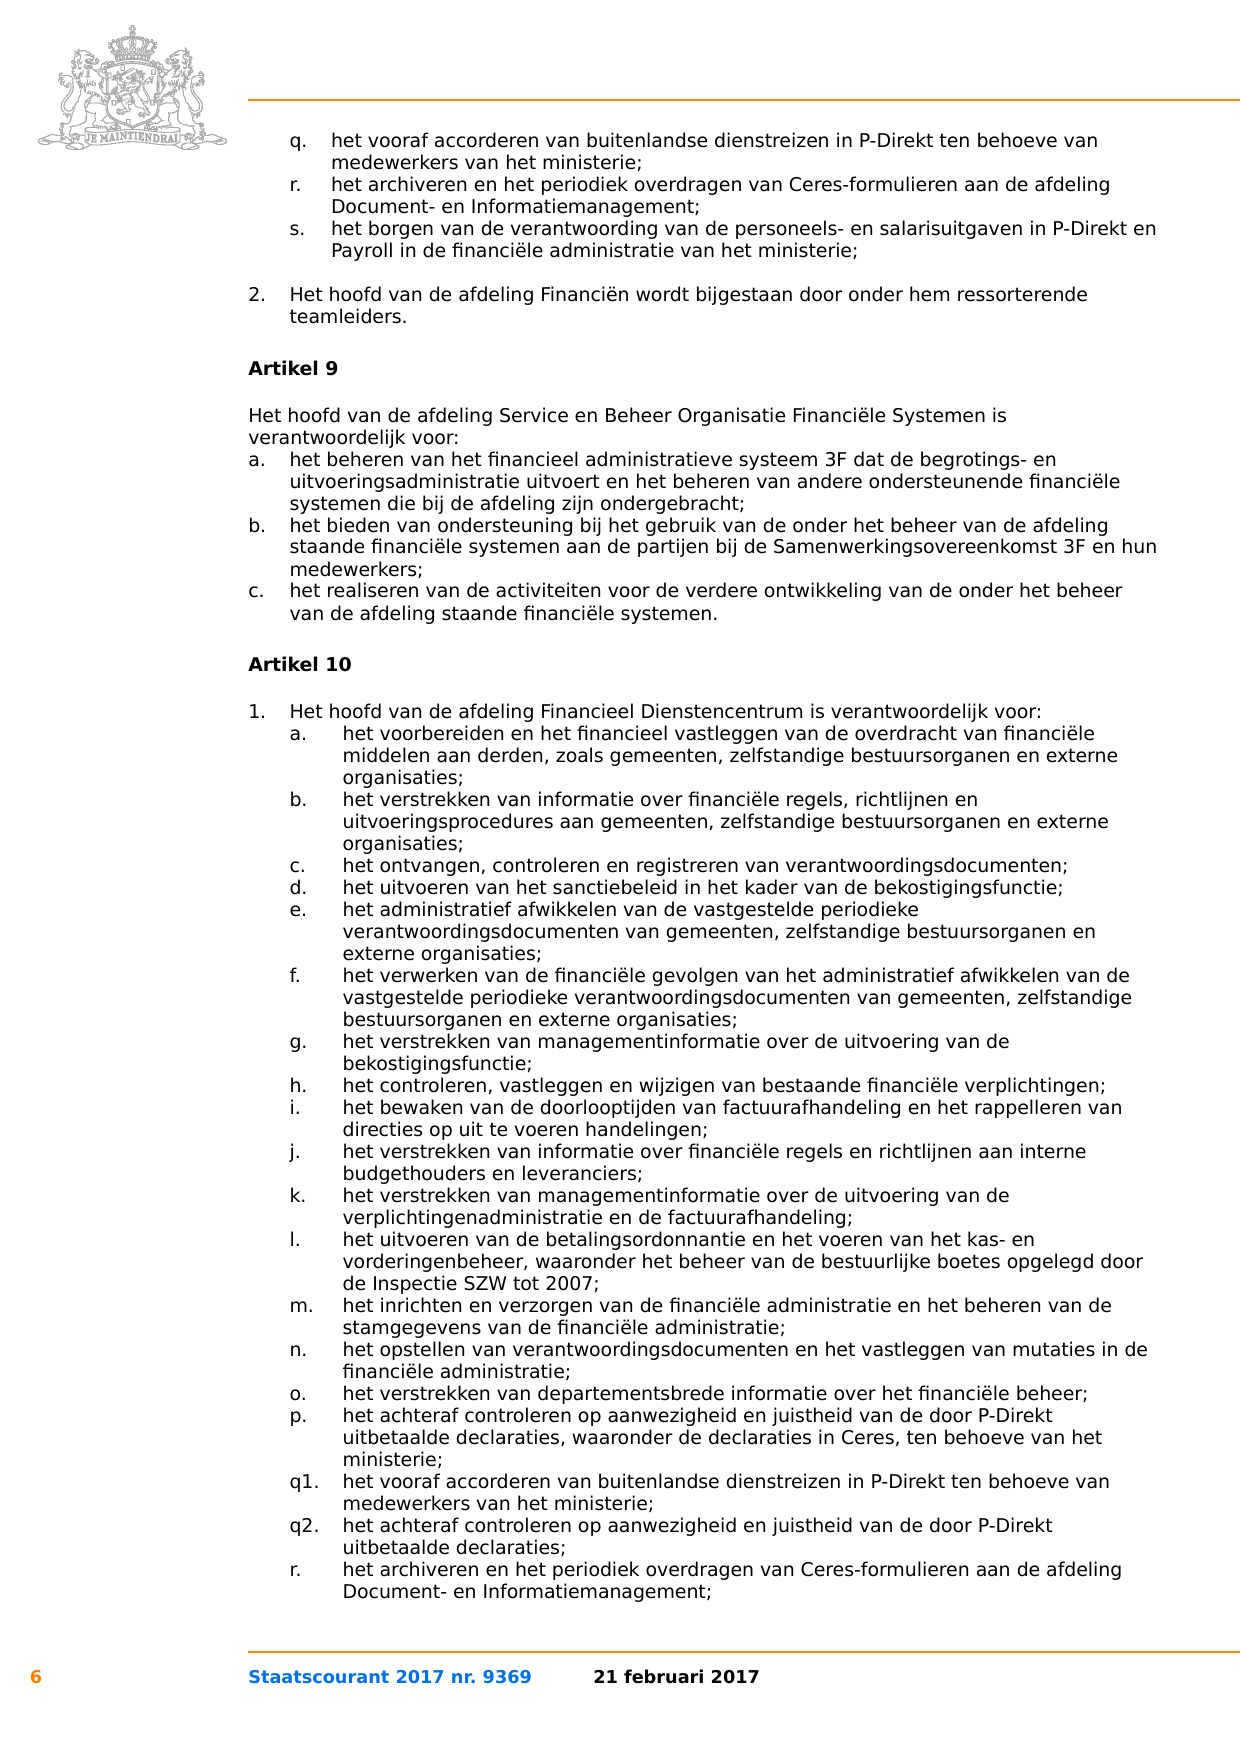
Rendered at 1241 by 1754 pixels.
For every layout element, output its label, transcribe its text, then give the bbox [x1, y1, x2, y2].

text r. het archiveren en het periodiek overdragen van Ceres-formulieren aan de afdeling Document- en Informatiemanagement; [289, 1558, 1163, 1602]
text o. het verstrekken van departementsbrede informatie over het financiële beheer; [289, 1383, 1163, 1405]
text e. het administratief afwikkelen van de vastgestelde periodieke verantwoordingsdocumenten van gemeenten, zelfstandige bestuursorganen en externe organisaties; [289, 899, 1163, 965]
text s. het borgen van de verantwoording van de personeels- en salarisuitgaven in P-Direkt en Payroll in de financiële administratie van het ministerie; [289, 218, 1163, 262]
text Het hoofd van de afdeling Service en Beheer Organisatie Financiële Systemen is verantwoordelijk voor: [248, 404, 1163, 448]
text i. het bewaken van de doorlooptijden van factuurafhandeling en het rappelleren van directies op uit te voeren handelingen; [289, 1097, 1163, 1141]
text q2. het achteraf controleren op aanwezigheid en juistheid van de door P-Direkt uitbetaalde declaraties; [289, 1514, 1163, 1558]
text c. het realiseren van de activiteiten voor de verdere ontwikkeling van de onder het beheer van de afdeling staande financiële systemen. [248, 580, 1163, 624]
text 2. Het hoofd van de afdeling Financiën wordt bijgestaan door onder hem ressorterende teamleiders. [248, 284, 1163, 328]
text p. het achteraf controleren op aanwezigheid en juistheid van de door P-Direkt uitbetaalde declaraties, waaronder de declaraties in Ceres, ten behoeve van het ministerie; [289, 1405, 1163, 1471]
text b. het bieden van ondersteuning bij het gebruik van de onder het beheer van de afdeling staande financiële systemen aan de partijen bij de Samenwerkingsovereenkomst 3F en hun medewerkers; [248, 514, 1163, 580]
subtitle Artikel 9 [248, 358, 1163, 379]
text k. het verstrekken van managementinformatie over de uitvoering van de verplichtingenadministratie en de factuurafhandeling; [289, 1185, 1163, 1229]
text q. het vooraf accorderen van buitenlandse dienstreizen in P-Direkt ten behoeve van medewerkers van het ministerie; [289, 130, 1163, 174]
text q1. het vooraf accorderen van buitenlandse dienstreizen in P-Direkt ten behoeve van medewerkers van het ministerie; [289, 1471, 1163, 1514]
text b. het verstrekken van informatie over financiële regels, richtlijnen en uitvoeringsprocedures aan gemeenten, zelfstandige bestuursorganen en externe organisaties; [289, 789, 1163, 855]
text a. het beheren van het financieel administratieve systeem 3F dat de begrotings- en uitvoeringsadministratie uitvoert en het beheren van andere ondersteunende financiële systemen die bij de afdeling zijn ondergebracht; [248, 448, 1163, 514]
text r. het archiveren en het periodiek overdragen van Ceres-formulieren aan de afdeling Document- en Informatiemanagement; [289, 174, 1163, 218]
text h. het controleren, vastleggen en wijzigen van bestaande financiële verplichtingen; [289, 1075, 1163, 1097]
text j. het verstrekken van informatie over financiële regels en richtlijnen aan interne budgethouders en leveranciers; [289, 1141, 1163, 1185]
text f. het verwerken van de financiële gevolgen van het administratief afwikkelen van de vastgestelde periodieke verantwoordingsdocumenten van gemeenten, zelfstandige bestuursorganen en externe organisaties; [289, 965, 1163, 1031]
text l. het uitvoeren van de betalingsordonnantie en het voeren van het kas- en vorderingenbeheer, waaronder het beheer van de bestuurlijke boetes opgelegd door de Inspectie SZW tot 2007; [289, 1229, 1163, 1295]
text n. het opstellen van verantwoordingsdocumenten en het vastleggen van mutaties in de financiële administratie; [289, 1339, 1163, 1383]
picture [38, 25, 227, 150]
text 1. Het hoofd van de afdeling Financieel Dienstencentrum is verantwoordelijk voor: [248, 701, 1163, 723]
text c. het ontvangen, controleren en registreren van verantwoordingsdocumenten; [289, 855, 1163, 877]
text d. het uitvoeren van het sanctiebeleid in het kader van de bekostigingsfunctie; [289, 877, 1163, 899]
subtitle Artikel 10 [248, 654, 1163, 676]
text g. het verstrekken van managementinformatie over de uitvoering van de bekostigingsfunctie; [289, 1031, 1163, 1075]
text m. het inrichten en verzorgen van de financiële administratie en het beheren van de stamgegevens van de financiële administratie; [289, 1295, 1163, 1339]
text a. het voorbereiden en het financieel vastleggen van de overdracht van financiële middelen aan derden, zoals gemeenten, zelfstandige bestuursorganen en externe organisaties; [289, 723, 1163, 789]
